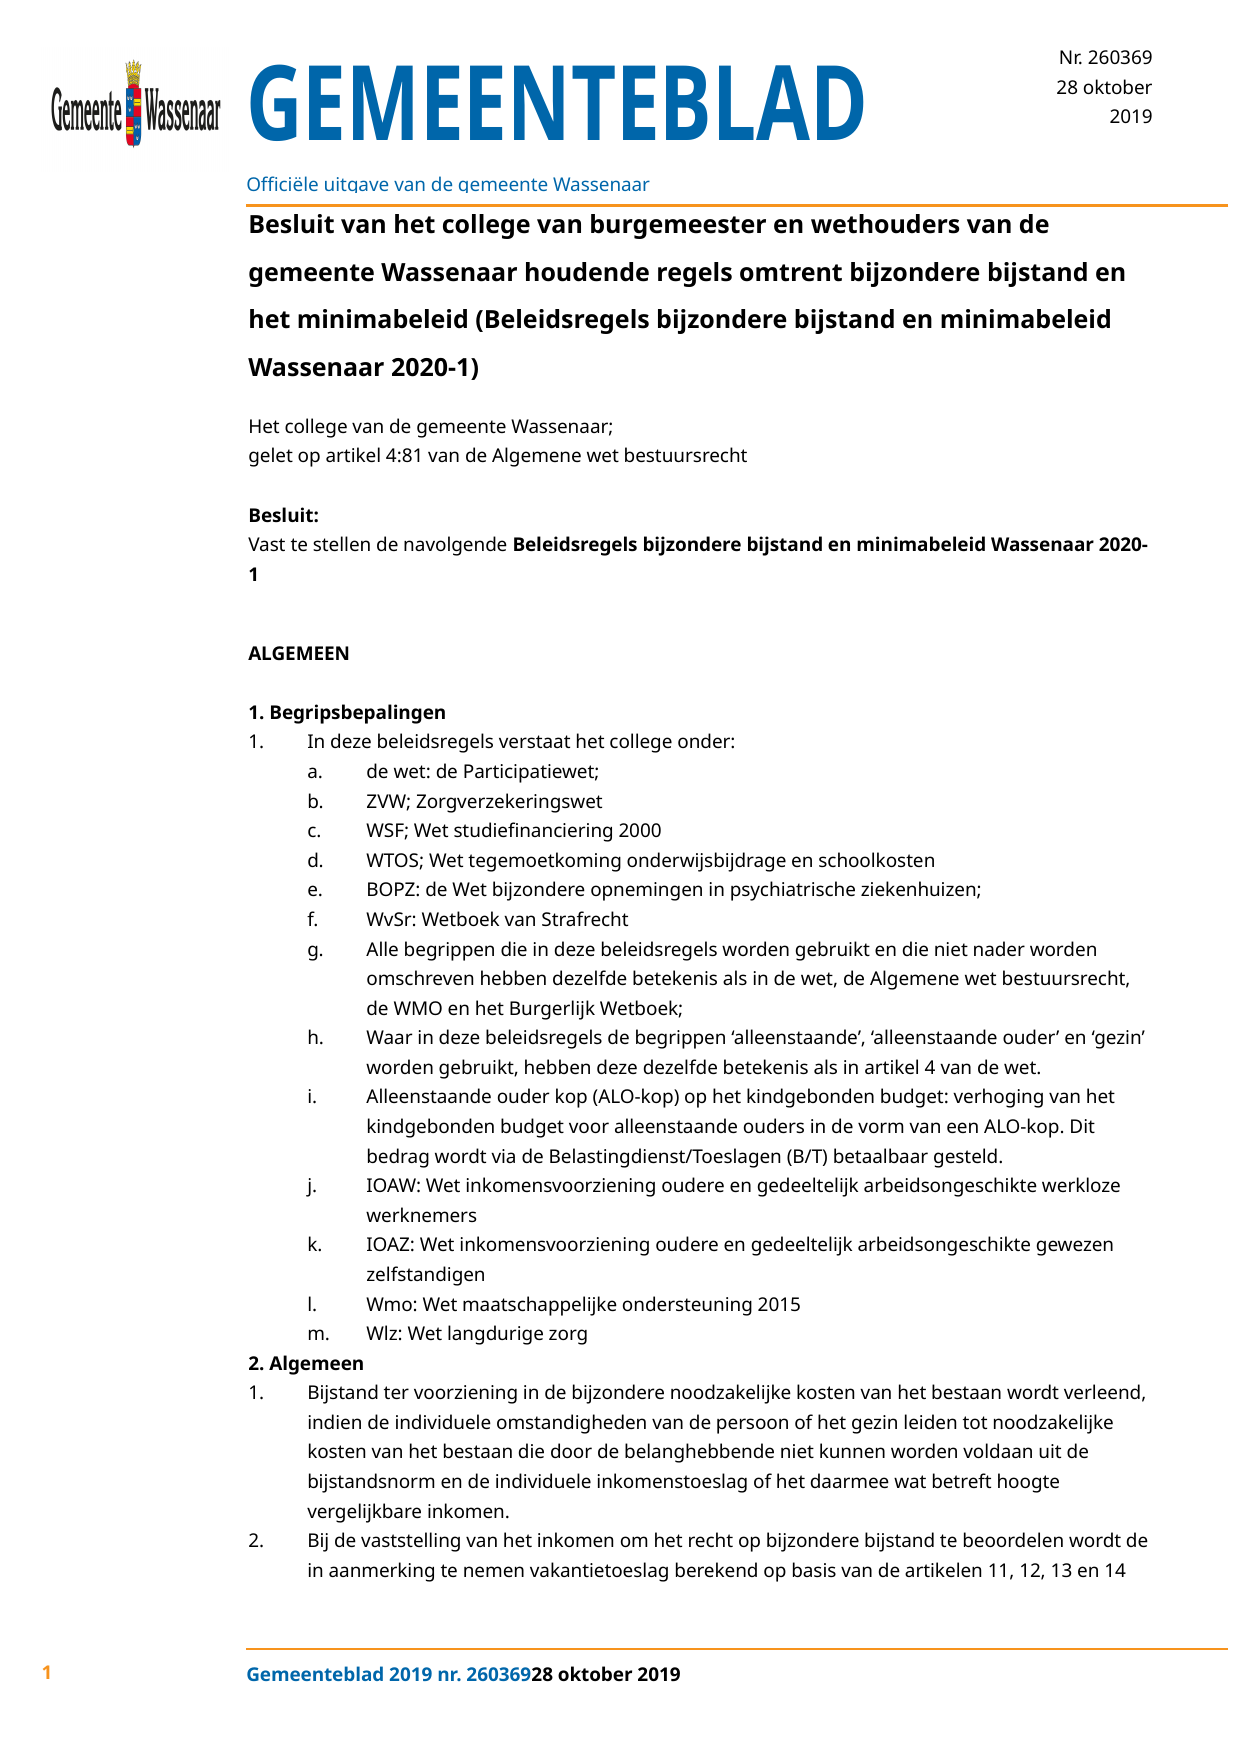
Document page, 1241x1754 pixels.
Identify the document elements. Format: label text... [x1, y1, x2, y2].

list Bijstand ter voorziening in de bijzondere noodzakelijke kosten van het bestaan wordt verleend, indien de individuele omstandigheden van de persoon of het gezin leiden tot noodzakelijke kosten van het bestaan die door de belanghebbende niet kunnen worden voldaan uit de bijstandsnorm en de individuele inkomenstoeslag of het daarmee wat betreft hoogte vergelijkbare inkomen. [248, 1379, 1152, 1523]
list WvSr: Wetboek van Strafrecht [307, 906, 1152, 932]
text Besluit van het college van burgemeester en wethouders van de gemeente Wassenaar houdende regels omtrent bijzondere bijstand en het minimabeleid (Beleidsregels bijzondere bijstand en minimabeleid Wassenaar 2020-1) [248, 207, 1152, 384]
list Alle begrippen die in deze beleidsregels worden gebruikt en die niet nader worden omschreven hebben dezelfde betekenis als in de wet, de Algemene wet bestuursrecht, de WMO en het Burgerlijk Wetboek; [307, 936, 1152, 1021]
list de wet: de Participatiewet; [307, 758, 1152, 784]
list ZVW; Zorgverzekeringswet [307, 788, 1152, 813]
text ALGEMEEN [248, 640, 1152, 666]
list Bij de vaststelling van het inkomen om het recht op bijzondere bijstand te beoordelen wordt de in aanmerking te nemen vakantietoeslag berekend op basis van de artikelen 11, 12, 13 en 14 [248, 1527, 1152, 1583]
text Besluit: [248, 502, 1152, 528]
list In deze beleidsregels verstaat het college onder: [248, 729, 1152, 754]
list Alleenstaande ouder kop (ALO-kop) op het kindgebonden budget: verhoging van het kindgebonden budget voor alleenstaande ouders in de vorm van een ALO-kop. Dit bedrag wordt via de Belastingdienst/Toeslagen (B/T) betaalbaar gesteld. [307, 1084, 1152, 1168]
list Wmo: Wet maatschappelijke ondersteuning 2015 [307, 1291, 1152, 1316]
list WTOS; Wet tegemoetkoming onderwijsbijdrage en schoolkosten [307, 847, 1152, 873]
text Vast te stellen de navolgende Beleidsregels bijzondere bijstand en minimabeleid Wassenaar 2020-1 [248, 531, 1152, 587]
list WSF; Wet studiefinanciering 2000 [307, 817, 1152, 843]
list IOAZ: Wet inkomensvoorziening oudere en gedeeltelijk arbeidsongeschikte gewezen zelfstandigen [307, 1232, 1152, 1287]
text Het college van de gemeente Wassenaar; [248, 413, 1152, 439]
picture [41, 47, 231, 172]
list Waar in deze beleidsregels de begrippen ‘alleenstaande’, ‘alleenstaande ouder’ en ‘gezin’ worden gebruikt, hebben deze dezelfde betekenis als in artikel 4 van de wet. [307, 1024, 1152, 1080]
list IOAW: Wet inkomensvoorziening oudere en gedeeltelijk arbeidsongeschikte werkloze werknemers [307, 1172, 1152, 1228]
list Wlz: Wet langdurige zorg [307, 1320, 1152, 1346]
text 1. Begripsbepalingen [248, 699, 1152, 725]
list BOPZ: de Wet bijzondere opnemingen in psychiatrische ziekenhuizen; [307, 877, 1152, 902]
text 2. Algemeen [248, 1350, 1152, 1376]
text gelet op artikel 4:81 van de Algemene wet bestuursrecht [248, 443, 1152, 468]
